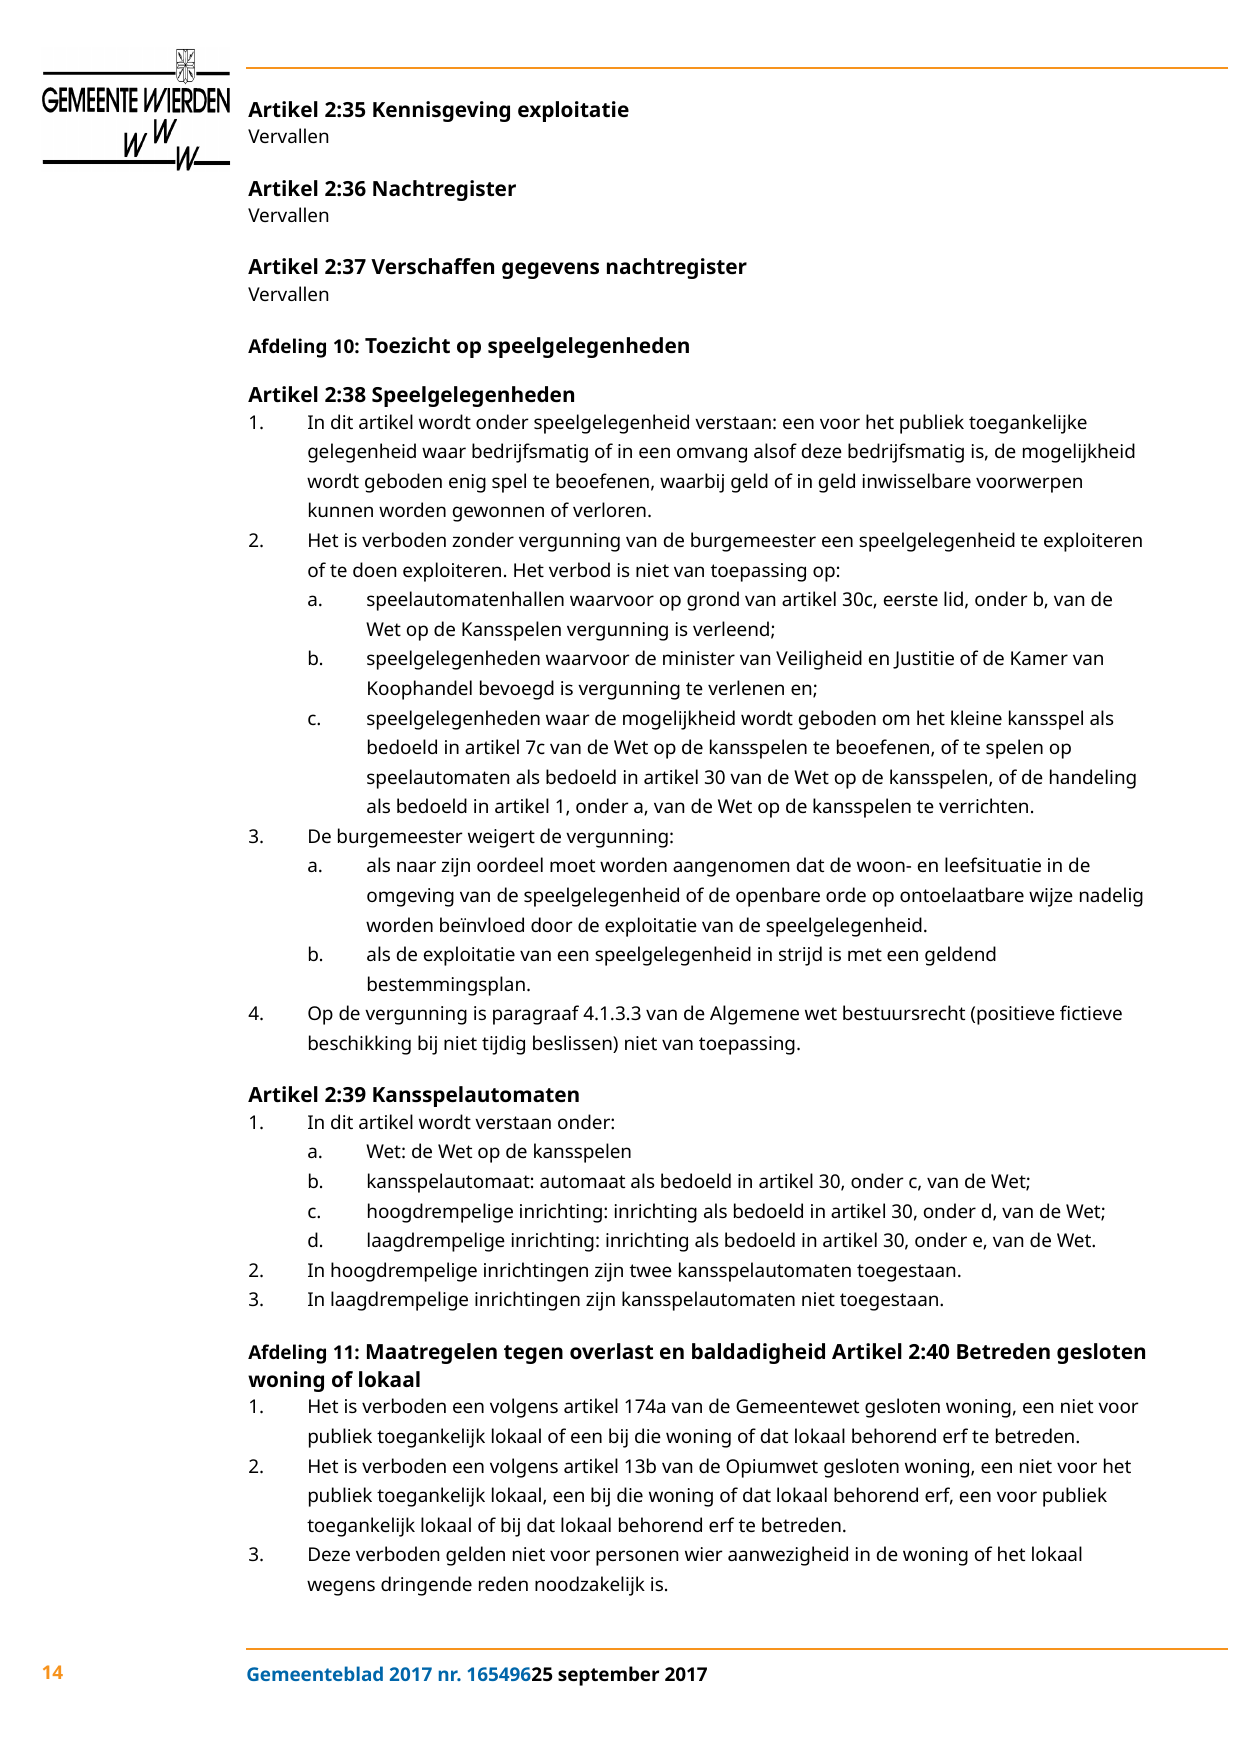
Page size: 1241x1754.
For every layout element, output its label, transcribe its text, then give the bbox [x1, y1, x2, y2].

list Het is verboden een volgens artikel 174a van de Gemeentewet gesloten woning, een niet voor publiek toegankelijk lokaal of een bij die woning of dat lokaal behorend erf te betreden. [248, 1394, 1152, 1449]
text Artikel 2:37 Verschaffen gegevens nachtregister [248, 252, 1152, 281]
text Afdeling 10: Toezicht op speelgelegenheden [248, 331, 1152, 360]
list In dit artikel wordt onder speelgelegenheid verstaan: een voor het publiek toegankelijke gelegenheid waar bedrijfsmatig of in een omvang alsof deze bedrijfsmatig is, de mogelijkheid wordt geboden enig spel te beoefenen, waarbij geld of in geld inwisselbare voorwerpen kunnen worden gewonnen of verloren. [248, 409, 1152, 523]
list Het is verboden een volgens artikel 13b van de Opiumwet gesloten woning, een niet voor het publiek toegankelijk lokaal, een bij die woning of dat lokaal behorend erf, een voor publiek toegankelijk lokaal of bij dat lokaal behorend erf te betreden. [248, 1453, 1152, 1538]
text Artikel 2:39 Kansspelautomaten [248, 1081, 1152, 1109]
text Vervallen [248, 202, 1152, 228]
list als naar zijn oordeel moet worden aangenomen dat de woon- en leefsituatie in de omgeving van de speelgelegenheid of de openbare orde op ontoelaatbare wijze nadelig worden beïnvloed door de exploitatie van de speelgelegenheid. [307, 853, 1152, 938]
picture [41, 47, 231, 172]
list als de exploitatie van een speelgelegenheid in strijd is met een geldend bestemmingsplan. [307, 941, 1152, 997]
list speelgelegenheden waar de mogelijkheid wordt geboden om het kleine kansspel als bedoeld in artikel 7c van de Wet op de kansspelen te beoefenen, of te spelen op speelautomaten als bedoeld in artikel 30 van de Wet op de kansspelen, of de handeling als bedoeld in artikel 1, onder a, van de Wet op de kansspelen te verrichten. [307, 705, 1152, 819]
list In hoogdrempelige inrichtingen zijn twee kansspelautomaten toegestaan. [248, 1257, 1152, 1283]
list Deze verboden gelden niet voor personen wier aanwezigheid in de woning of het lokaal wegens dringende reden noodzakelijk is. [248, 1542, 1152, 1597]
list laagdrempelige inrichting: inrichting als bedoeld in artikel 30, onder e, van de Wet. [307, 1227, 1152, 1253]
list In dit artikel wordt verstaan onder: [248, 1109, 1152, 1135]
list speelgelegenheden waarvoor de minister van Veiligheid en Justitie of de Kamer van Koophandel bevoegd is vergunning te verlenen en; [307, 646, 1152, 701]
list Wet: de Wet op de kansspelen [307, 1139, 1152, 1164]
text Afdeling 11: Maatregelen tegen overlast en baldadigheid Artikel 2:40 Betreden gesloten woning of lokaal [248, 1337, 1152, 1394]
list speelautomatenhallen waarvoor op grond van artikel 30c, eerste lid, onder b, van de Wet op de Kansspelen vergunning is verleend; [307, 586, 1152, 642]
text Vervallen [248, 281, 1152, 307]
text Vervallen [248, 123, 1152, 149]
text Artikel 2:35 Kennisgeving exploitatie [248, 95, 1152, 123]
text Artikel 2:36 Nachtregister [248, 174, 1152, 202]
list kansspelautomaat: automaat als bedoeld in artikel 30, onder c, van de Wet; [307, 1168, 1152, 1194]
list Het is verboden zonder vergunning van de burgemeester een speelgelegenheid te exploiteren of te doen exploiteren. Het verbod is niet van toepassing op: [248, 527, 1152, 583]
list Op de vergunning is paragraaf 4.1.3.3 van de Algemene wet bestuursrecht (positieve fictieve beschikking bij niet tijdig beslissen) niet van toepassing. [248, 1001, 1152, 1056]
list In laagdrempelige inrichtingen zijn kansspelautomaten niet toegestaan. [248, 1287, 1152, 1312]
list De burgemeester weigert de vergunning: [248, 823, 1152, 849]
text Artikel 2:38 Speelgelegenheden [248, 381, 1152, 409]
list hoogdrempelige inrichting: inrichting als bedoeld in artikel 30, onder d, van de Wet; [307, 1198, 1152, 1223]
